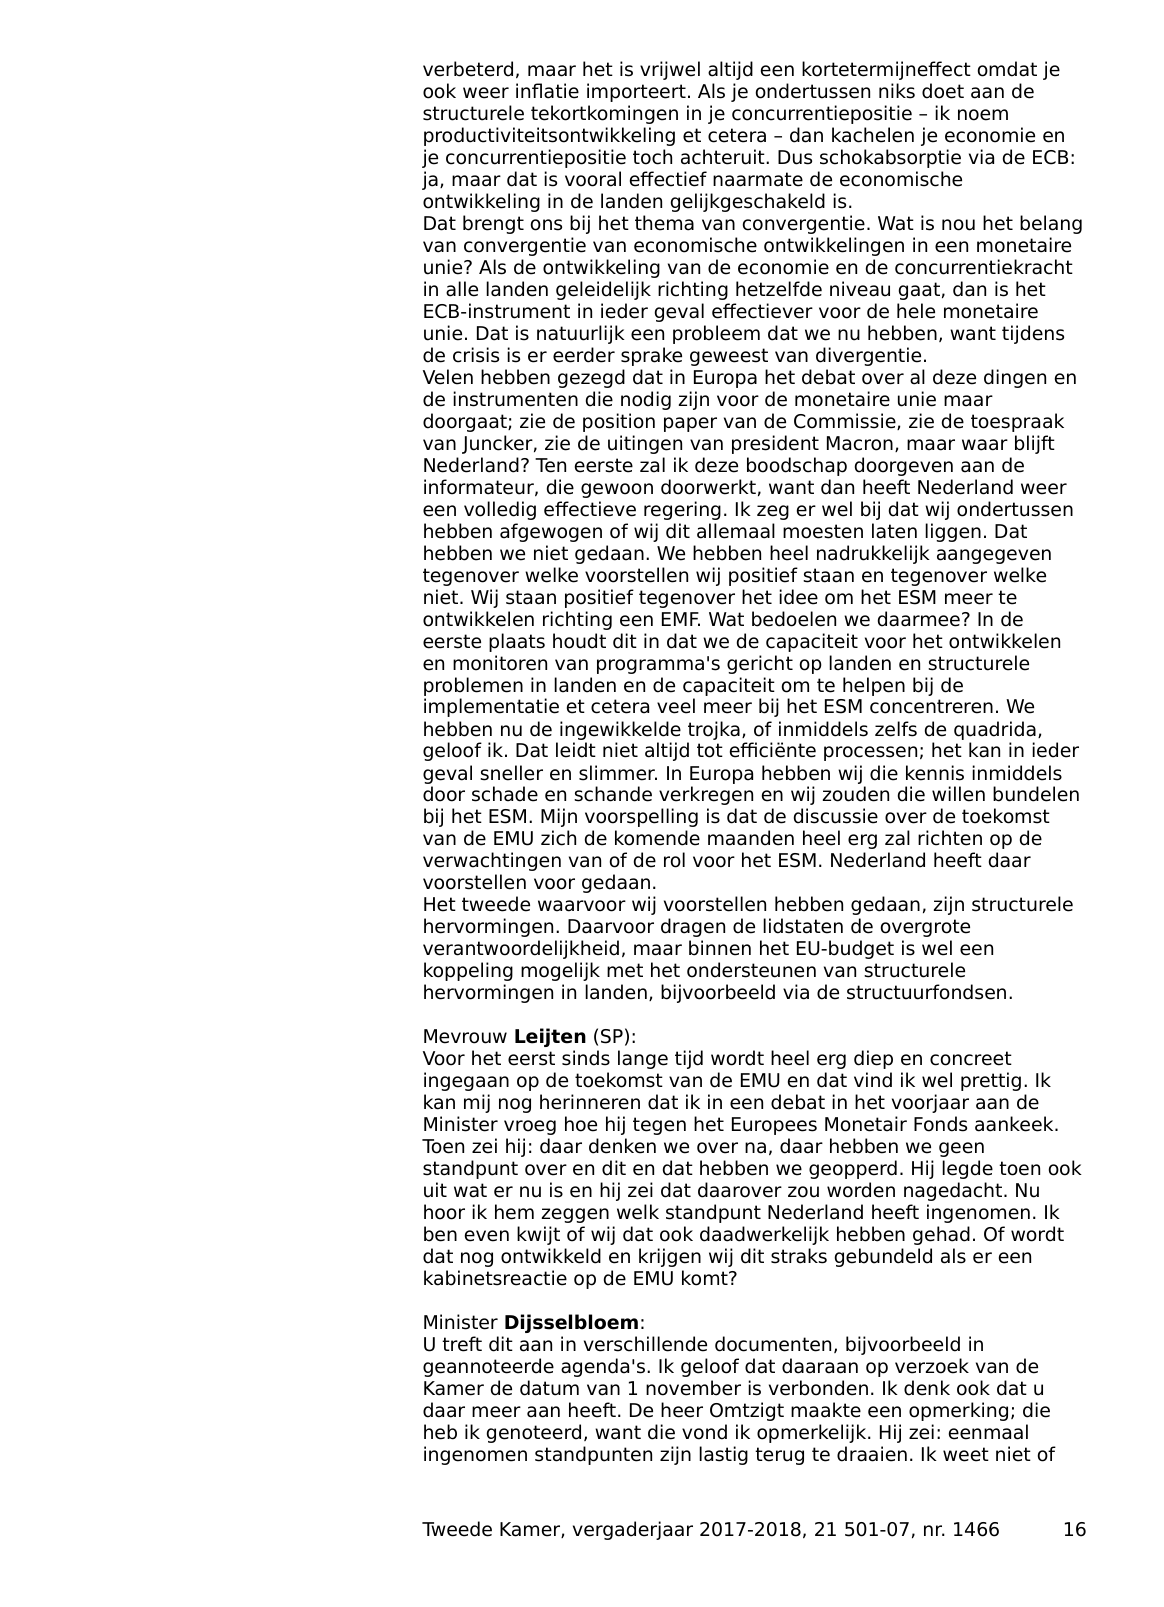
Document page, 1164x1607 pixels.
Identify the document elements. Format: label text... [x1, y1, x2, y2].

text Dat brengt ons bij het thema van convergentie. Wat is nou het belang van convergentie van economische ontwikkelingen in een monetaire unie? Als de ontwikkeling van de economie en de concurrentiekracht in alle landen geleidelijk richting hetzelfde niveau gaat, dan is het ECB-instrument in ieder geval effectiever voor de hele monetaire unie. Dat is natuurlijk een probleem dat we nu hebben, want tijdens de crisis is er eerder sprake geweest van divergentie. [422, 213, 1087, 367]
text Voor het eerst sinds lange tijd wordt heel erg diep en concreet ingegaan op de toekomst van de EMU en dat vind ik wel prettig. Ik kan mij nog herinneren dat ik in een debat in het voorjaar aan de Minister vroeg hoe hij tegen het Europees Monetair Fonds aankeek. Toen zei hij: daar denken we over na, daar hebben we geen standpunt over en dit en dat hebben we geopperd. Hij legde toen ook uit wat er nu is en hij zei dat daarover zou worden nagedacht. Nu hoor ik hem zeggen welk standpunt Nederland heeft ingenomen. Ik ben even kwijt of wij dat ook daadwerkelijk hebben gehad. Of wordt dat nog ontwikkeld en krijgen wij dit straks gebundeld als er een kabinetsreactie op de EMU komt? [422, 1048, 1087, 1290]
text U treft dit aan in verschillende documenten, bijvoorbeeld in geannoteerde agenda's. Ik geloof dat daaraan op verzoek van de Kamer de datum van 1 november is verbonden. Ik denk ook dat u daar meer aan heeft. De heer Omtzigt maakte een opmerking; die heb ik genoteerd, want die vond ik opmerkelijk. Hij zei: eenmaal ingenomen standpunten zijn lastig terug te draaien. Ik weet niet of [422, 1334, 1087, 1466]
text Velen hebben gezegd dat in Europa het debat over al deze dingen en de instrumenten die nodig zijn voor de monetaire unie maar doorgaat; zie de position paper van de Commissie, zie de toespraak van Juncker, zie de uitingen van president Macron, maar waar blijft Nederland? Ten eerste zal ik deze boodschap doorgeven aan de informateur, die gewoon doorwerkt, want dan heeft Nederland weer een volledig effectieve regering. Ik zeg er wel bij dat wij ondertussen hebben afgewogen of wij dit allemaal moesten laten liggen. Dat hebben we niet gedaan. We hebben heel nadrukkelijk aangegeven tegenover welke voorstellen wij positief staan en tegenover welke niet. Wij staan positief tegenover het idee om het ESM meer te ontwikkelen richting een EMF. Wat bedoelen we daarmee? In de eerste plaats houdt dit in dat we de capaciteit voor het ontwikkelen en monitoren van programma's gericht op landen en structurele problemen in landen en de capaciteit om te helpen bij de implementatie et cetera veel meer bij het ESM concentreren. We hebben nu de ingewikkelde trojka, of inmiddels zelfs de quadrida, geloof ik. Dat leidt niet altijd tot efficiënte processen; het kan in ieder geval sneller en slimmer. In Europa hebben wij die kennis inmiddels door schade en schande verkregen en wij zouden die willen bundelen bij het ESM. Mijn voorspelling is dat de discussie over de toekomst van de EMU zich de komende maanden heel erg zal richten op de verwachtingen van of de rol voor het ESM. Nederland heeft daar voorstellen voor gedaan. [422, 367, 1087, 894]
text Mevrouw Leijten (SP): [422, 1026, 1087, 1048]
text verbeterd, maar het is vrijwel altijd een kortetermijneffect omdat je ook weer inflatie importeert. Als je ondertussen niks doet aan de structurele tekortkomingen in je concurrentiepositie – ik noem productiviteitsontwikkeling et cetera – dan kachelen je economie en je concurrentiepositie toch achteruit. Dus schokabsorptie via de ECB: ja, maar dat is vooral effectief naarmate de economische ontwikkeling in de landen gelijkgeschakeld is. [422, 59, 1087, 213]
text Het tweede waarvoor wij voorstellen hebben gedaan, zijn structurele hervormingen. Daarvoor dragen de lidstaten de overgrote verantwoordelijkheid, maar binnen het EU-budget is wel een koppeling mogelijk met het ondersteunen van structurele hervormingen in landen, bijvoorbeeld via de structuurfondsen. [422, 894, 1087, 1004]
text Minister Dijsselbloem: [422, 1312, 1087, 1334]
